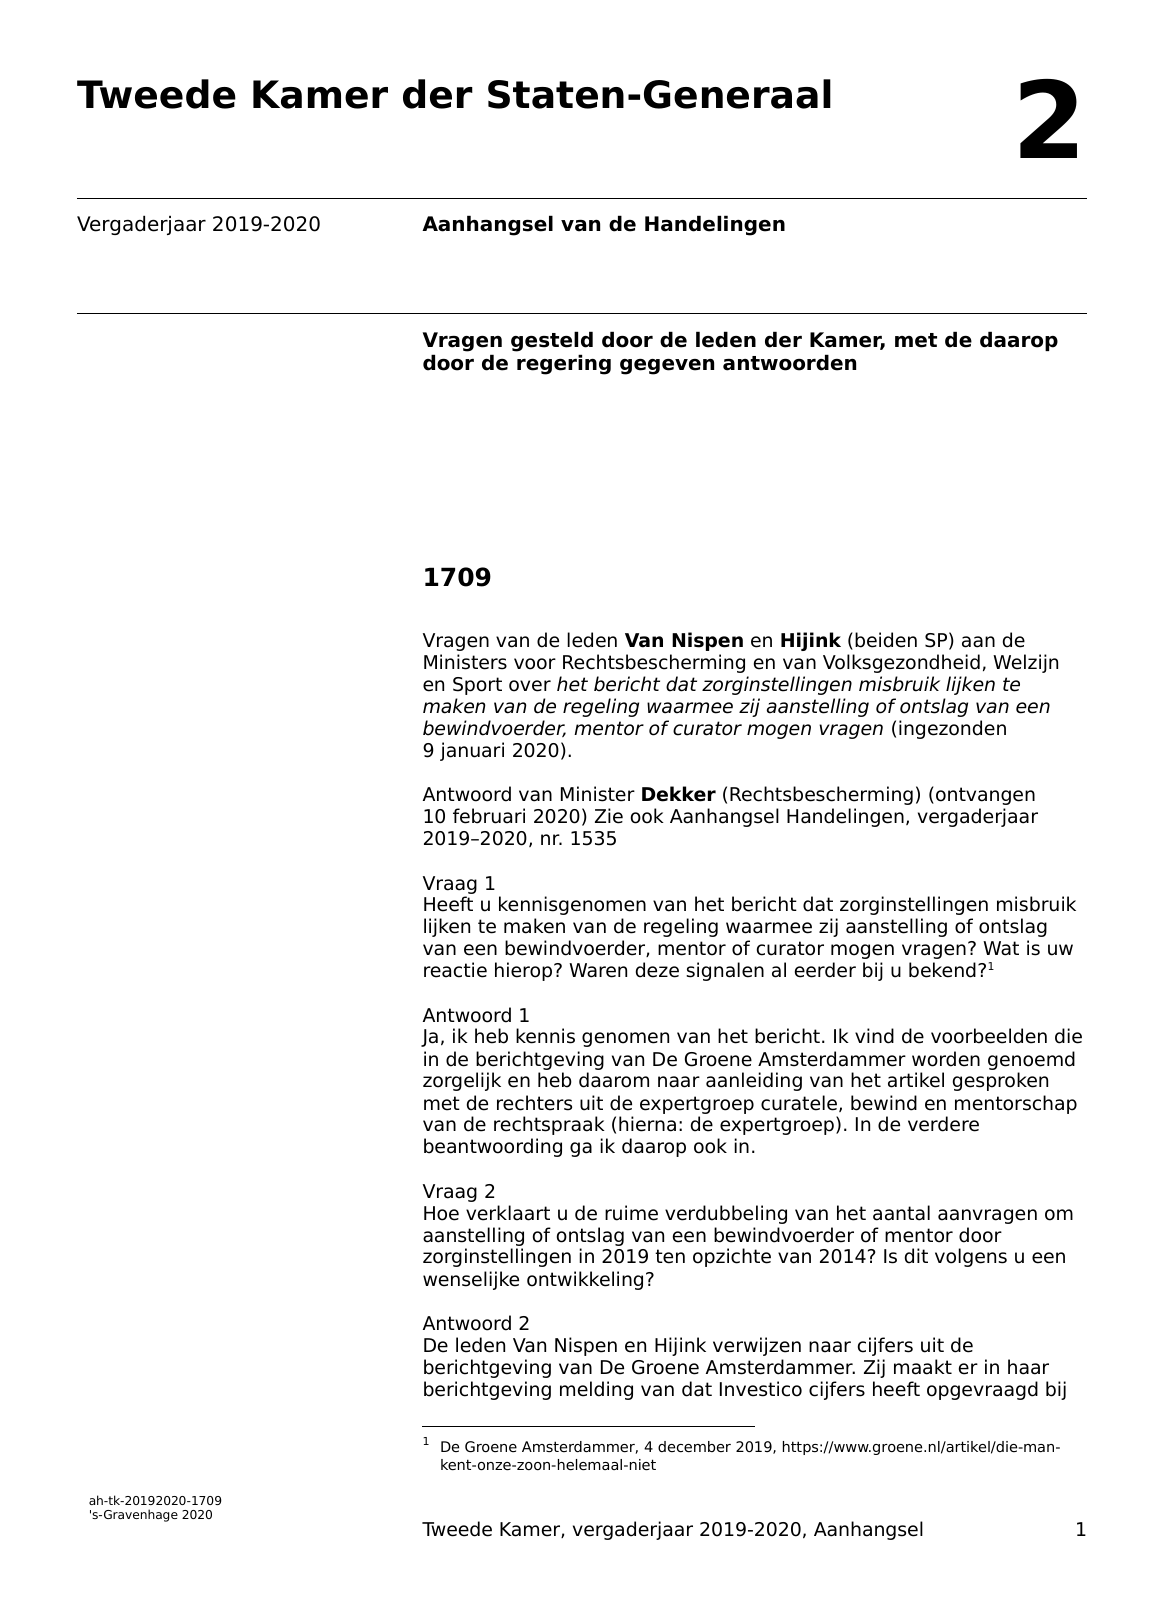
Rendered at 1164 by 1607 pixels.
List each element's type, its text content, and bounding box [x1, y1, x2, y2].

table_cell Vergaderjaar 2019-2020 [77, 199, 422, 313]
text 's-Gravenhage 2020 [88, 1508, 323, 1522]
table_cell Vragen gesteld door de leden der Kamer, met de daarop door de regering gegeven antwoorden [422, 314, 1087, 375]
text Vraag 2 [422, 1181, 1087, 1202]
table_header 2 [886, 59, 1087, 198]
table_header Tweede Kamer der Staten-Generaal [77, 59, 886, 198]
text Antwoord 1 [422, 1004, 1087, 1026]
text Hoe verklaart u de ruime verdubbeling van het aantal aanvragen om aanstelling of ontslag van een bewindvoerder of mentor door zorginstellingen in 2019 ten opzichte van 2014? Is dit volgens u een wenselijke ontwikkeling? [422, 1202, 1087, 1290]
text Vragen van de leden Van Nispen en Hijink (beiden SP) aan de Ministers voor Rechtsbescherming en van Volksgezondheid, Welzijn en Sport over het bericht dat zorginstellingen misbruik lijken te maken van de regeling waarmee zij aanstelling of ontslag van een bewindvoerder, mentor of curator mogen vragen (ingezonden 9 januari 2020). [422, 630, 1087, 762]
text Vraag 1 [422, 872, 1087, 894]
table_cell Aanhangsel van de Handelingen [422, 199, 1087, 313]
text De leden Van Nispen en Hijink verwijzen naar cijfers uit de berichtgeving van De Groene Amsterdammer. Zij maakt er in haar berichtgeving melding van dat Investico cijfers heeft opgevraagd bij [422, 1334, 1087, 1401]
text De Groene Amsterdammer, 4 december 2019, https://www.groene.nl/artikel/die-man-kent-onze-zoon-helemaal-niet [422, 1435, 1087, 1474]
text Heeft u kennisgenomen van het bericht dat zorginstellingen misbruik lijken te maken van de regeling waarmee zij aanstelling of ontslag van een bewindvoerder, mentor of curator mogen vragen? Wat is uw reactie hierop? Waren deze signalen al eerder bij u bekend? [422, 894, 1087, 982]
text Ja, ik heb kennis genomen van het bericht. Ik vind de voorbeelden die in de berichtgeving van De Groene Amsterdammer worden genoemd zorgelijk en heb daarom naar aanleiding van het artikel gesproken met de rechters uit de expertgroep curatele, bewind en mentorschap van de rechtspraak (hierna: de expertgroep). In de verdere beantwoording ga ik daarop ook in. [422, 1026, 1087, 1158]
text Antwoord 2 [422, 1313, 1087, 1334]
text Antwoord van Minister Dekker (Rechtsbescherming) (ontvangen 10 februari 2020) Zie ook Aanhangsel Handelingen, vergaderjaar 2019–2020, nr. 1535 [422, 784, 1087, 850]
text ah-tk-20192020-1709 [88, 1494, 323, 1508]
text 1709 [422, 563, 1087, 592]
table_cell [77, 314, 422, 375]
